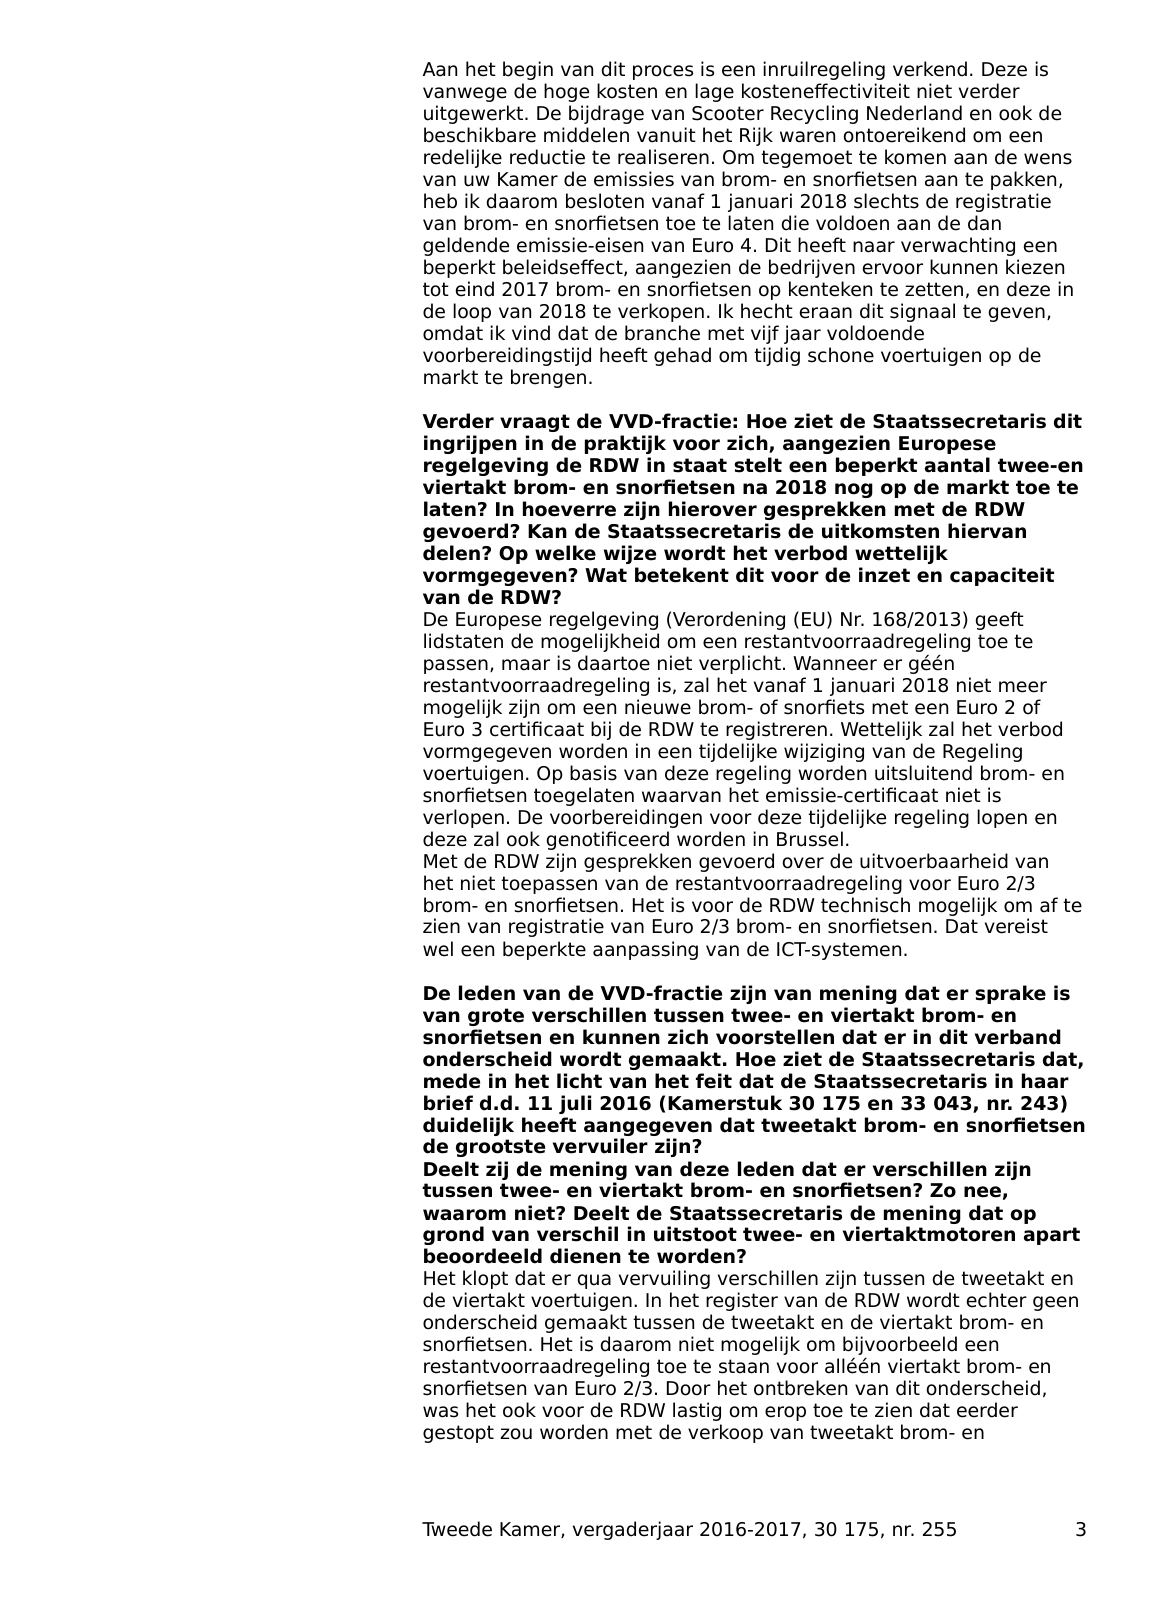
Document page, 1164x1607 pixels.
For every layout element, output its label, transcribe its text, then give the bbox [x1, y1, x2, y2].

text Verder vraagt de VVD-fractie: Hoe ziet de Staatssecretaris dit ingrijpen in de praktijk voor zich, aangezien Europese regelgeving de RDW in staat stelt een beperkt aantal twee-en viertakt brom- en snorfietsen na 2018 nog op de markt toe te laten? In hoeverre zijn hierover gesprekken met de RDW gevoerd? Kan de Staatssecretaris de uitkomsten hiervan delen? Op welke wijze wordt het verbod wettelijk vormgegeven? Wat betekent dit voor de inzet en capaciteit van de RDW? [422, 411, 1087, 609]
text Met de RDW zijn gesprekken gevoerd over de uitvoerbaarheid van het niet toepassen van de restantvoorraadregeling voor Euro 2/3 brom- en snorfietsen. Het is voor de RDW technisch mogelijk om af te zien van registratie van Euro 2/3 brom- en snorfietsen. Dat vereist wel een beperkte aanpassing van de ICT-systemen. [422, 851, 1087, 960]
text De Europese regelgeving (Verordening (EU) Nr. 168/2013) geeft lidstaten de mogelijkheid om een restantvoorraadregeling toe te passen, maar is daartoe niet verplicht. Wanneer er géén restantvoorraadregeling is, zal het vanaf 1 januari 2018 niet meer mogelijk zijn om een nieuwe brom- of snorfiets met een Euro 2 of Euro 3 certificaat bij de RDW te registreren. Wettelijk zal het verbod vormgegeven worden in een tijdelijke wijziging van de Regeling voertuigen. Op basis van deze regeling worden uitsluitend brom- en snorfietsen toegelaten waarvan het emissie-certificaat niet is verlopen. De voorbereidingen voor deze tijdelijke regeling lopen en deze zal ook genotificeerd worden in Brussel. [422, 609, 1087, 851]
text Deelt zij de mening van deze leden dat er verschillen zijn tussen twee- en viertakt brom- en snorfietsen? Zo nee, waarom niet? Deelt de Staatssecretaris de mening dat op grond van verschil in uitstoot twee- en viertaktmotoren apart beoordeeld dienen te worden? [422, 1158, 1087, 1268]
text De leden van de VVD-fractie zijn van mening dat er sprake is van grote verschillen tussen twee- en viertakt brom- en snorfietsen en kunnen zich voorstellen dat er in dit verband onderscheid wordt gemaakt. Hoe ziet de Staatssecretaris dat, mede in het licht van het feit dat de Staatssecretaris in haar brief d.d. 11 juli 2016 (Kamerstuk 30 175 en 33 043, nr. 243) duidelijk heeft aangegeven dat tweetakt brom- en snorfietsen de grootste vervuiler zijn? [422, 983, 1087, 1158]
text Aan het begin van dit proces is een inruilregeling verkend. Deze is vanwege de hoge kosten en lage kosteneffectiviteit niet verder uitgewerkt. De bijdrage van Scooter Recycling Nederland en ook de beschikbare middelen vanuit het Rijk waren ontoereikend om een redelijke reductie te realiseren. Om tegemoet te komen aan de wens van uw Kamer de emissies van brom- en snorfietsen aan te pakken, heb ik daarom besloten vanaf 1 januari 2018 slechts de registratie van brom- en snorfietsen toe te laten die voldoen aan de dan geldende emissie-eisen van Euro 4. Dit heeft naar verwachting een beperkt beleidseffect, aangezien de bedrijven ervoor kunnen kiezen tot eind 2017 brom- en snorfietsen op kenteken te zetten, en deze in de loop van 2018 te verkopen. Ik hecht eraan dit signaal te geven, omdat ik vind dat de branche met vijf jaar voldoende voorbereidingstijd heeft gehad om tijdig schone voertuigen op de markt te brengen. [422, 59, 1087, 389]
text Het klopt dat er qua vervuiling verschillen zijn tussen de tweetakt en de viertakt voertuigen. In het register van de RDW wordt echter geen onderscheid gemaakt tussen de tweetakt en de viertakt brom- en snorfietsen. Het is daarom niet mogelijk om bijvoorbeeld een restantvoorraadregeling toe te staan voor alléén viertakt brom- en snorfietsen van Euro 2/3. Door het ontbreken van dit onderscheid, was het ook voor de RDW lastig om erop toe te zien dat eerder gestopt zou worden met de verkoop van tweetakt brom- en [422, 1268, 1087, 1444]
